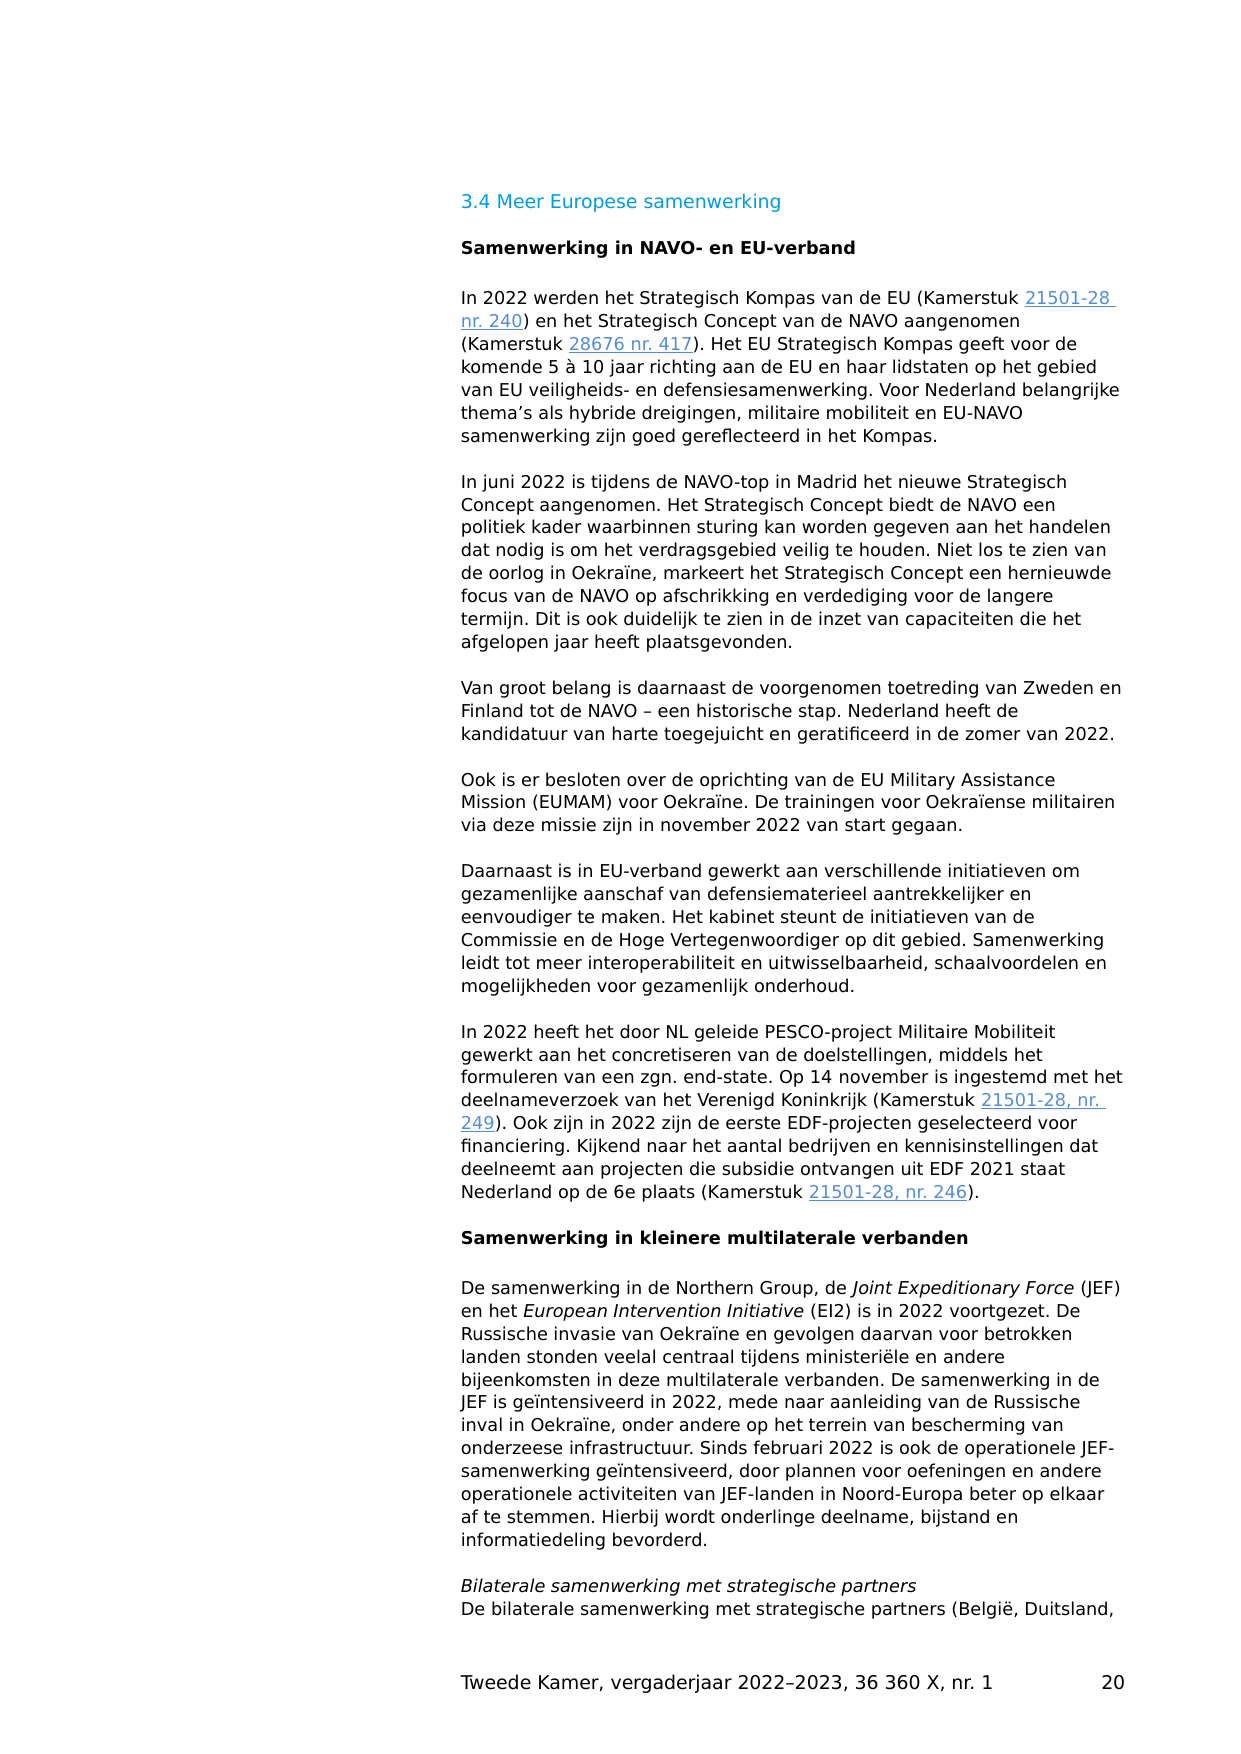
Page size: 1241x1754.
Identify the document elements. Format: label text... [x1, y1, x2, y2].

text Daarnaast is in EU-verband gewerkt aan verschillende initiatieven om gezamenlijke aanschaf van defensiematerieel aantrekkelijker en eenvoudiger te maken. Het kabinet steunt de initiatieven van de Commissie en de Hoge Vertegenwoordiger op dit gebied. Samenwerking leidt tot meer interoperabiliteit en uitwisselbaarheid, schaalvoordelen en mogelijkheden voor gezamenlijk onderhoud. [461, 859, 1125, 997]
text Samenwerking in kleinere multilaterale verbanden [461, 1226, 1125, 1249]
text Ook is er besloten over de oprichting van de EU Military Assistance Mission (EUMAM) voor Oekraïne. De trainingen voor Oekraïense militairen via deze missie zijn in november 2022 van start gegaan. [461, 768, 1125, 836]
text In 2022 heeft het door NL geleide PESCO-project Militaire Mobiliteit gewerkt aan het concretiseren van de doelstellingen, middels het formuleren van een zgn. end-state. Op 14 november is ingestemd met het deelnameverzoek van het Verenigd Koninkrijk (Kamerstuk 21501-28, nr. 249). Ook zijn in 2022 zijn de eerste EDF-projecten geselecteerd voor financiering. Kijkend naar het aantal bedrijven en kennisinstellingen dat deelneemt aan projecten die subsidie ontvangen uit EDF 2021 staat Nederland op de 6e plaats (Kamerstuk 21501-28, nr. 246). [461, 1020, 1125, 1203]
text Van groot belang is daarnaast de voorgenomen toetreding van Zweden en Finland tot de NAVO – een historische stap. Nederland heeft de kandidatuur van harte toegejuicht en geratificeerd in de zomer van 2022. [461, 676, 1125, 745]
title 3.4 Meer Europese samenwerking [461, 191, 1125, 213]
text In 2022 werden het Strategisch Kompas van de EU (Kamerstuk 21501-28 nr. 240) en het Strategisch Concept van de NAVO aangenomen (Kamerstuk 28676 nr. 417). Het EU Strategisch Kompas geeft voor de komende 5 à 10 jaar richting aan de EU en haar lidstaten op het gebied van EU veiligheids- en defensiesamenwerking. Voor Nederland belangrijke thema’s als hybride dreigingen, militaire mobiliteit en EU-NAVO samenwerking zijn goed gereflecteerd in het Kompas. [461, 286, 1125, 447]
text De samenwerking in de Northern Group, de Joint Expeditionary Force (JEF) en het European Intervention Initiative (EI2) is in 2022 voortgezet. De Russische invasie van Oekraïne en gevolgen daarvan voor betrokken landen stonden veelal centraal tijdens ministeriële en andere bijeenkomsten in deze multilaterale verbanden. De samenwerking in de JEF is geïntensiveerd in 2022, mede naar aanleiding van de Russische inval in Oekraïne, onder andere op het terrein van bescherming van onderzeese infrastructuur. Sinds februari 2022 is ook de operationele JEF-samenwerking geïntensiveerd, door plannen voor oefeningen en andere operationele activiteiten van JEF-landen in Noord-Europa beter op elkaar af te stemmen. Hierbij wordt onderlinge deelname, bijstand en informatiedeling bevorderd. [461, 1276, 1125, 1551]
text In juni 2022 is tijdens de NAVO-top in Madrid het nieuwe Strategisch Concept aangenomen. Het Strategisch Concept biedt de NAVO een politiek kader waarbinnen sturing kan worden gegeven aan het handelen dat nodig is om het verdragsgebied veilig te houden. Niet los te zien van de oorlog in Oekraïne, markeert het Strategisch Concept een hernieuwde focus van de NAVO op afschrikking en verdediging voor de langere termijn. Dit is ook duidelijk te zien in de inzet van capaciteiten die het afgelopen jaar heeft plaatsgevonden. [461, 470, 1125, 653]
text Bilaterale samenwerking met strategische partners De bilaterale samenwerking met strategische partners (België, Duitsland, [461, 1574, 1125, 1620]
text Samenwerking in NAVO- en EU-verband [461, 236, 1125, 259]
